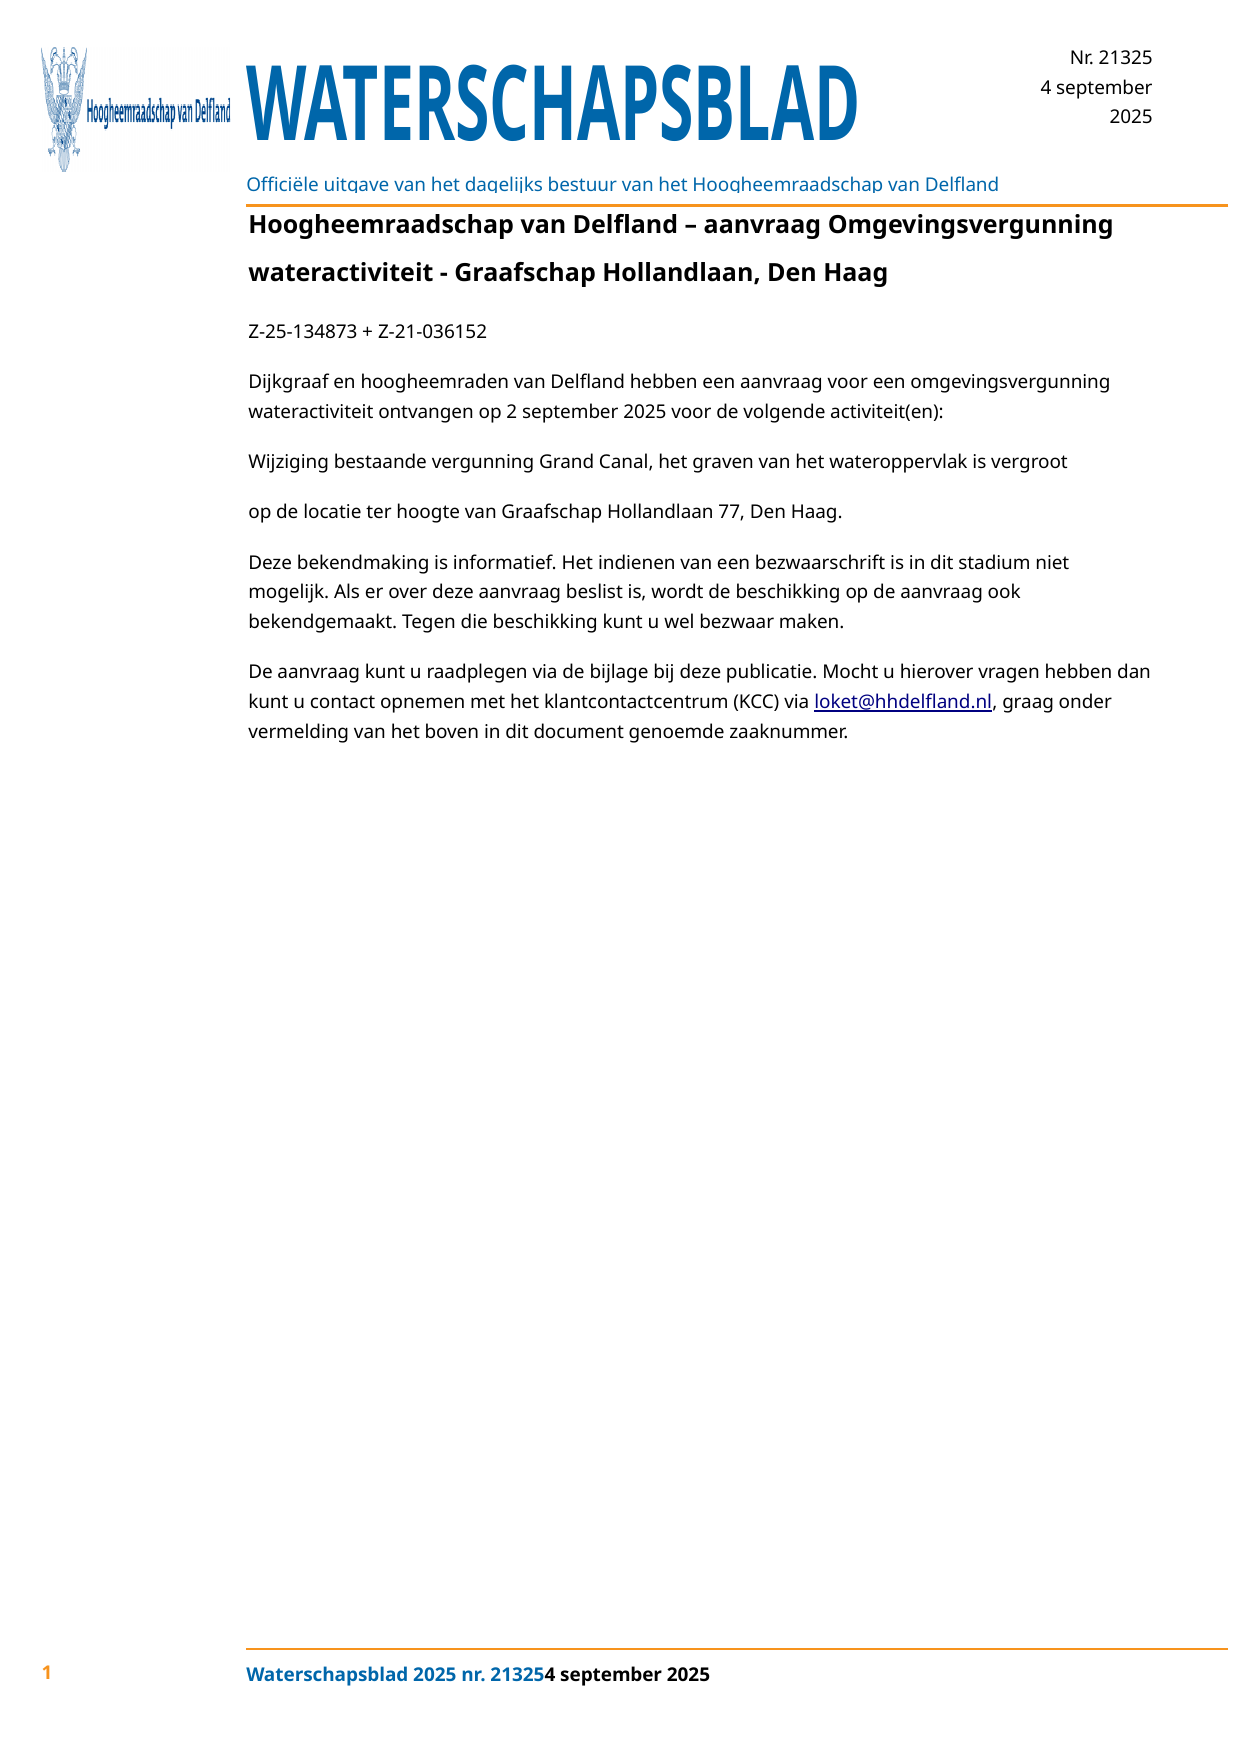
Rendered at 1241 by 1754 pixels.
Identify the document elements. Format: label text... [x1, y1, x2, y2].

text Dijkgraaf en hoogheemraden van Delfland hebben een aanvraag voor een omgevingsvergunning wateractiviteit ontvangen op 2 september 2025 voor de volgende activiteit(en): [248, 368, 1152, 424]
text Deze bekendmaking is informatief. Het indienen van een bezwaarschrift is in dit stadium niet mogelijk. Als er over deze aanvraag beslist is, wordt de beschikking op de aanvraag ook bekendgemaakt. Tegen die beschikking kunt u wel bezwaar maken. [248, 549, 1152, 634]
text op de locatie ter hoogte van Graafschap Hollandlaan 77, Den Haag. [248, 499, 1152, 524]
text Z-25-134873 + Z-21-036152 [248, 318, 1152, 344]
text Wijziging bestaande vergunning Grand Canal, het graven van het wateroppervlak is vergroot [248, 448, 1152, 474]
picture [41, 47, 231, 172]
text Hoogheemraadschap van Delfland – aanvraag Omgevingsvergunning wateractiviteit - Graafschap Hollandlaan, Den Haag [248, 207, 1152, 288]
text De aanvraag kunt u raadplegen via de bijlage bij deze publicatie. Mocht u hierover vragen hebben dan kunt u contact opnemen met het klantcontactcentrum (KCC) via loket@hhdelfland.nl, graag onder vermelding van het boven in dit document genoemde zaaknummer. [248, 659, 1152, 744]
